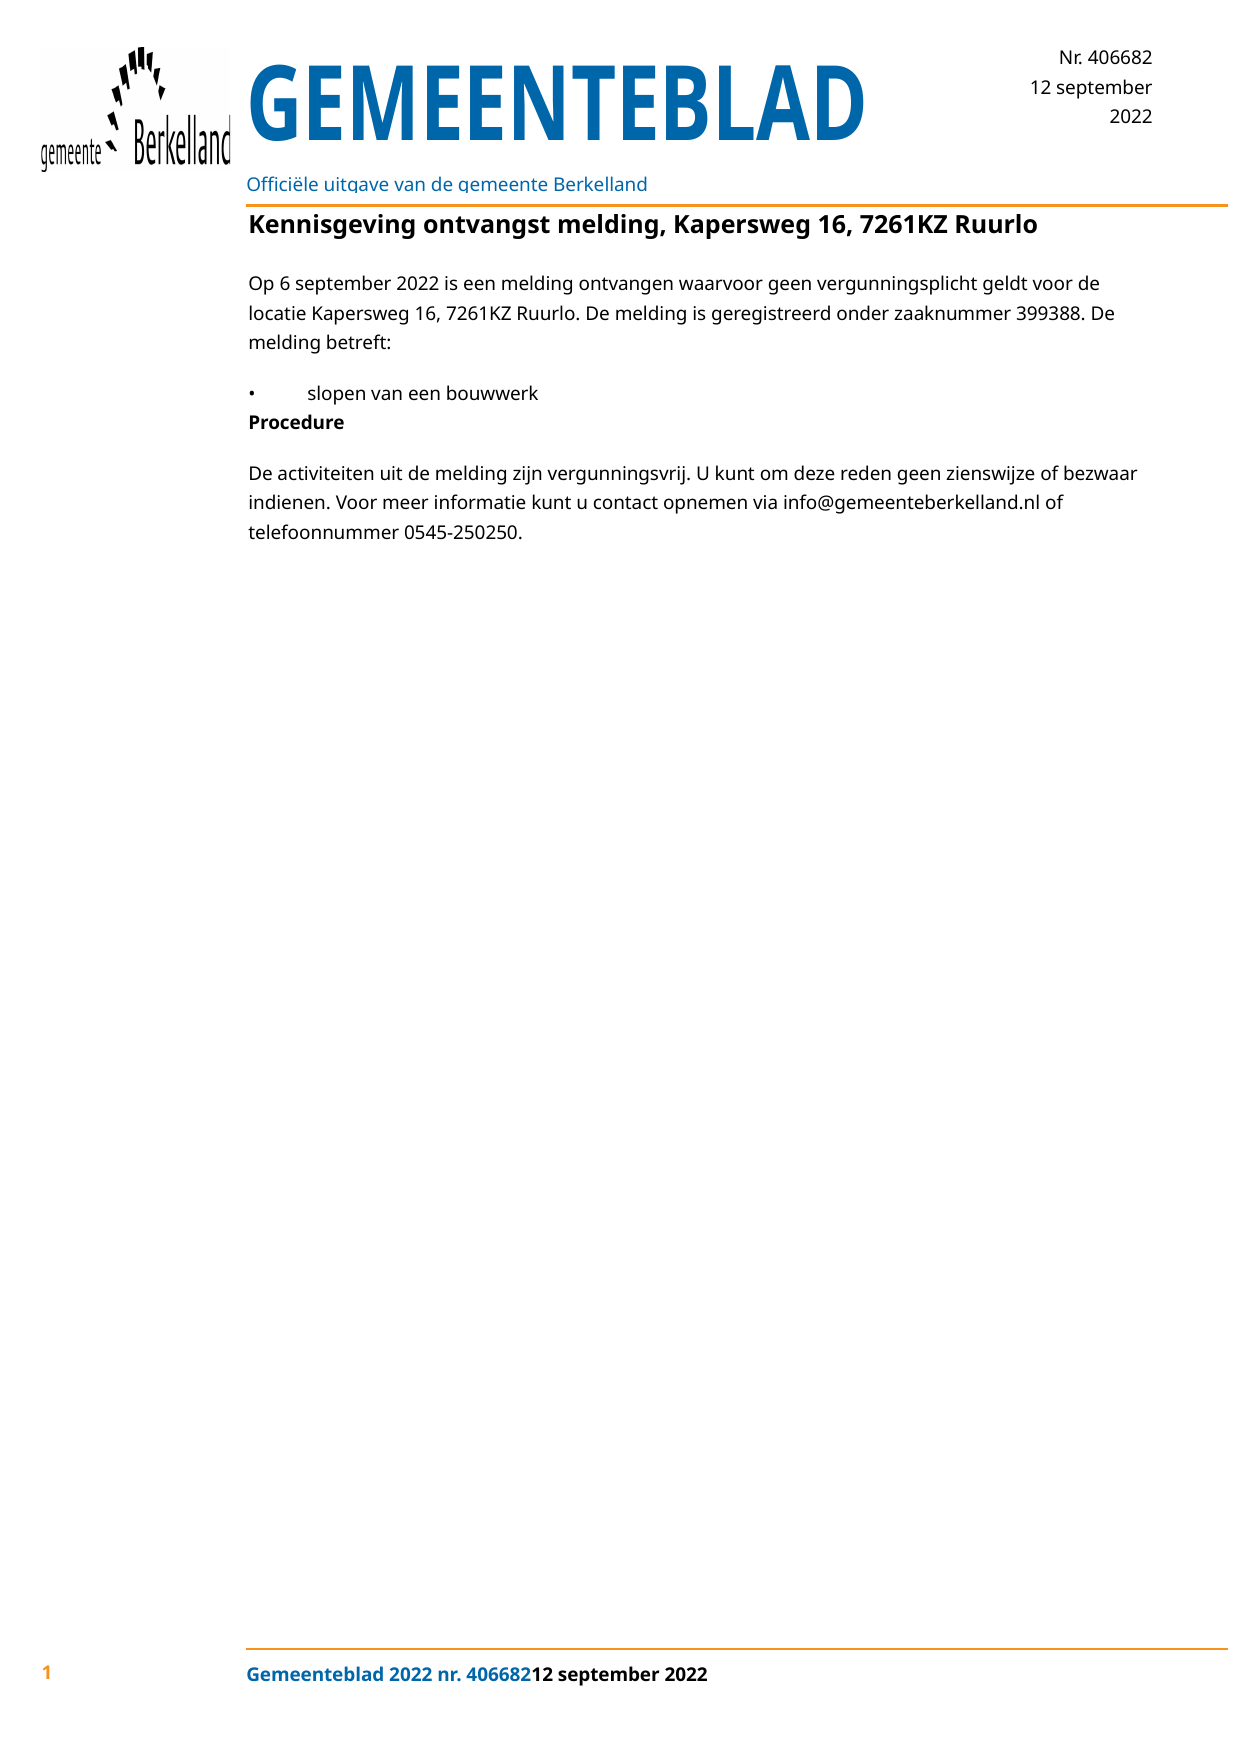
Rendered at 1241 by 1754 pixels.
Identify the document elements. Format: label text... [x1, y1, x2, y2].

text De activiteiten uit de melding zijn vergunningsvrij. U kunt om deze reden geen zienswijze of bezwaar indienen. Voor meer informatie kunt u contact opnemen via info@gemeenteberkelland.nl of telefoonnummer 0545-250250. [248, 460, 1152, 545]
list slopen van een bouwwerk [248, 380, 1152, 406]
picture [41, 47, 231, 172]
text Procedure [248, 409, 1152, 435]
text Kennisgeving ontvangst melding, Kapersweg 16, 7261KZ Ruurlo [248, 207, 1152, 241]
text Op 6 september 2022 is een melding ontvangen waarvoor geen vergunningsplicht geldt voor de locatie Kapersweg 16, 7261KZ Ruurlo. De melding is geregistreerd onder zaaknummer 399388. De melding betreft: [248, 270, 1152, 355]
